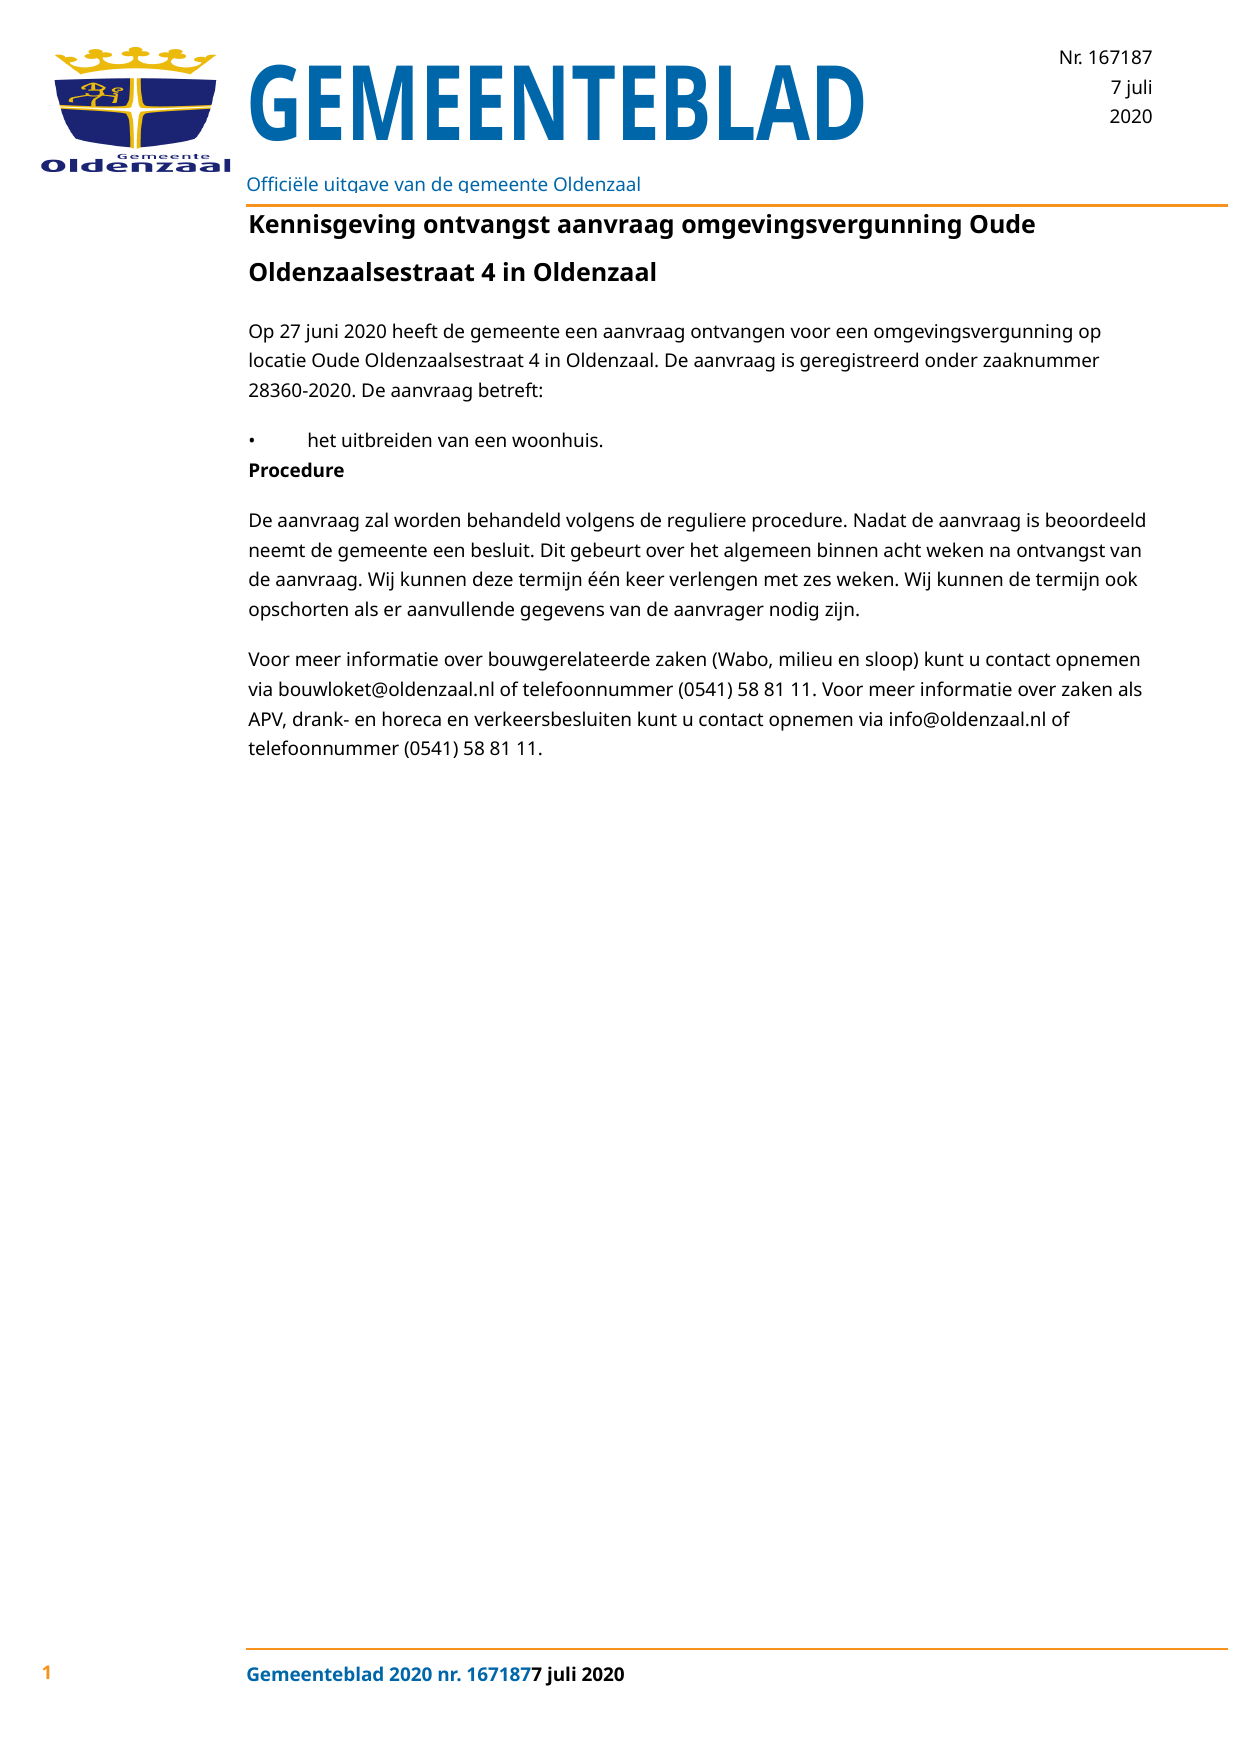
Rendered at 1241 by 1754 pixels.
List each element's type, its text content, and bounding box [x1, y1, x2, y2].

text De aanvraag zal worden behandeld volgens de reguliere procedure. Nadat de aanvraag is beoordeeld neemt de gemeente een besluit. Dit gebeurt over het algemeen binnen acht weken na ontvangst van de aanvraag. Wij kunnen deze termijn één keer verlengen met zes weken. Wij kunnen de termijn ook opschorten als er aanvullende gegevens van de aanvrager nodig zijn. [248, 507, 1152, 622]
text Op 27 juni 2020 heeft de gemeente een aanvraag ontvangen voor een omgevingsvergunning op locatie Oude Oldenzaalsestraat 4 in Oldenzaal. De aanvraag is geregistreerd onder zaaknummer 28360-2020. De aanvraag betreft: [248, 318, 1152, 403]
list het uitbreiden van een woonhuis. [248, 427, 1152, 453]
text Kennisgeving ontvangst aanvraag omgevingsvergunning Oude Oldenzaalsestraat 4 in Oldenzaal [248, 207, 1152, 288]
text Voor meer informatie over bouwgerelateerde zaken (Wabo, milieu en sloop) kunt u contact opnemen via bouwloket@oldenzaal.nl of telefoonnummer (0541) 58 81 11. Voor meer informatie over zaken als APV, drank- en horeca en verkeersbesluiten kunt u contact opnemen via info@oldenzaal.nl of telefoonnummer (0541) 58 81 11. [248, 647, 1152, 761]
text Procedure [248, 457, 1152, 483]
picture [41, 47, 231, 172]
